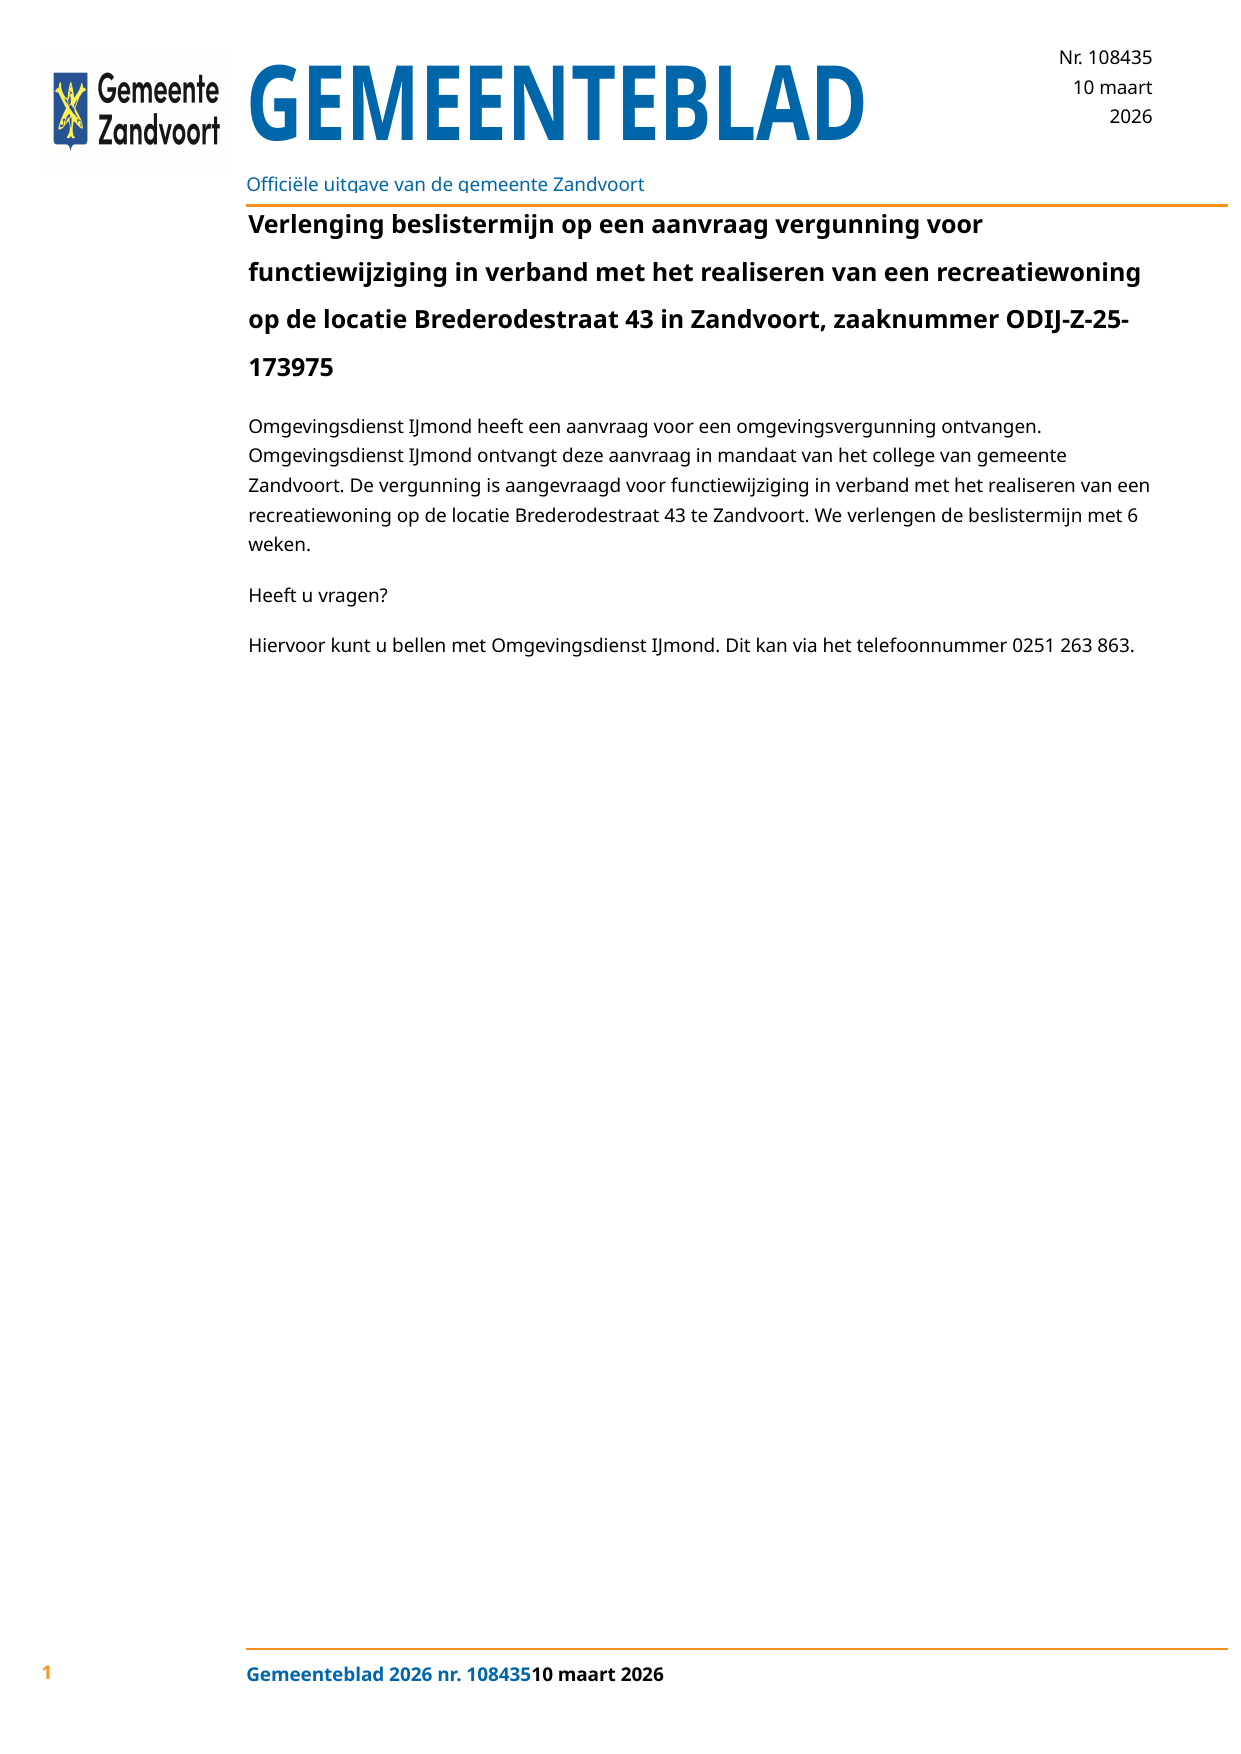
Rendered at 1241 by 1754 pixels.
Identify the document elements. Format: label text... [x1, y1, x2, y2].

text Omgevingsdienst IJmond heeft een aanvraag voor een omgevingsvergunning ontvangen. Omgevingsdienst IJmond ontvangt deze aanvraag in mandaat van het college van gemeente Zandvoort. De vergunning is aangevraagd voor functiewijziging in verband met het realiseren van een recreatiewoning op de locatie Brederodestraat 43 te Zandvoort. We verlengen de beslistermijn met 6 weken. [248, 413, 1152, 557]
text Hiervoor kunt u bellen met Omgevingsdienst IJmond. Dit kan via het telefoonnummer 0251 263 863. [248, 632, 1152, 658]
text Verlenging beslistermijn op een aanvraag vergunning voor functiewijziging in verband met het realiseren van een recreatiewoning op de locatie Brederodestraat 43 in Zandvoort, zaaknummer ODIJ-Z-25-173975 [248, 207, 1152, 384]
text Heeft u vragen? [248, 582, 1152, 608]
picture [41, 47, 231, 172]
